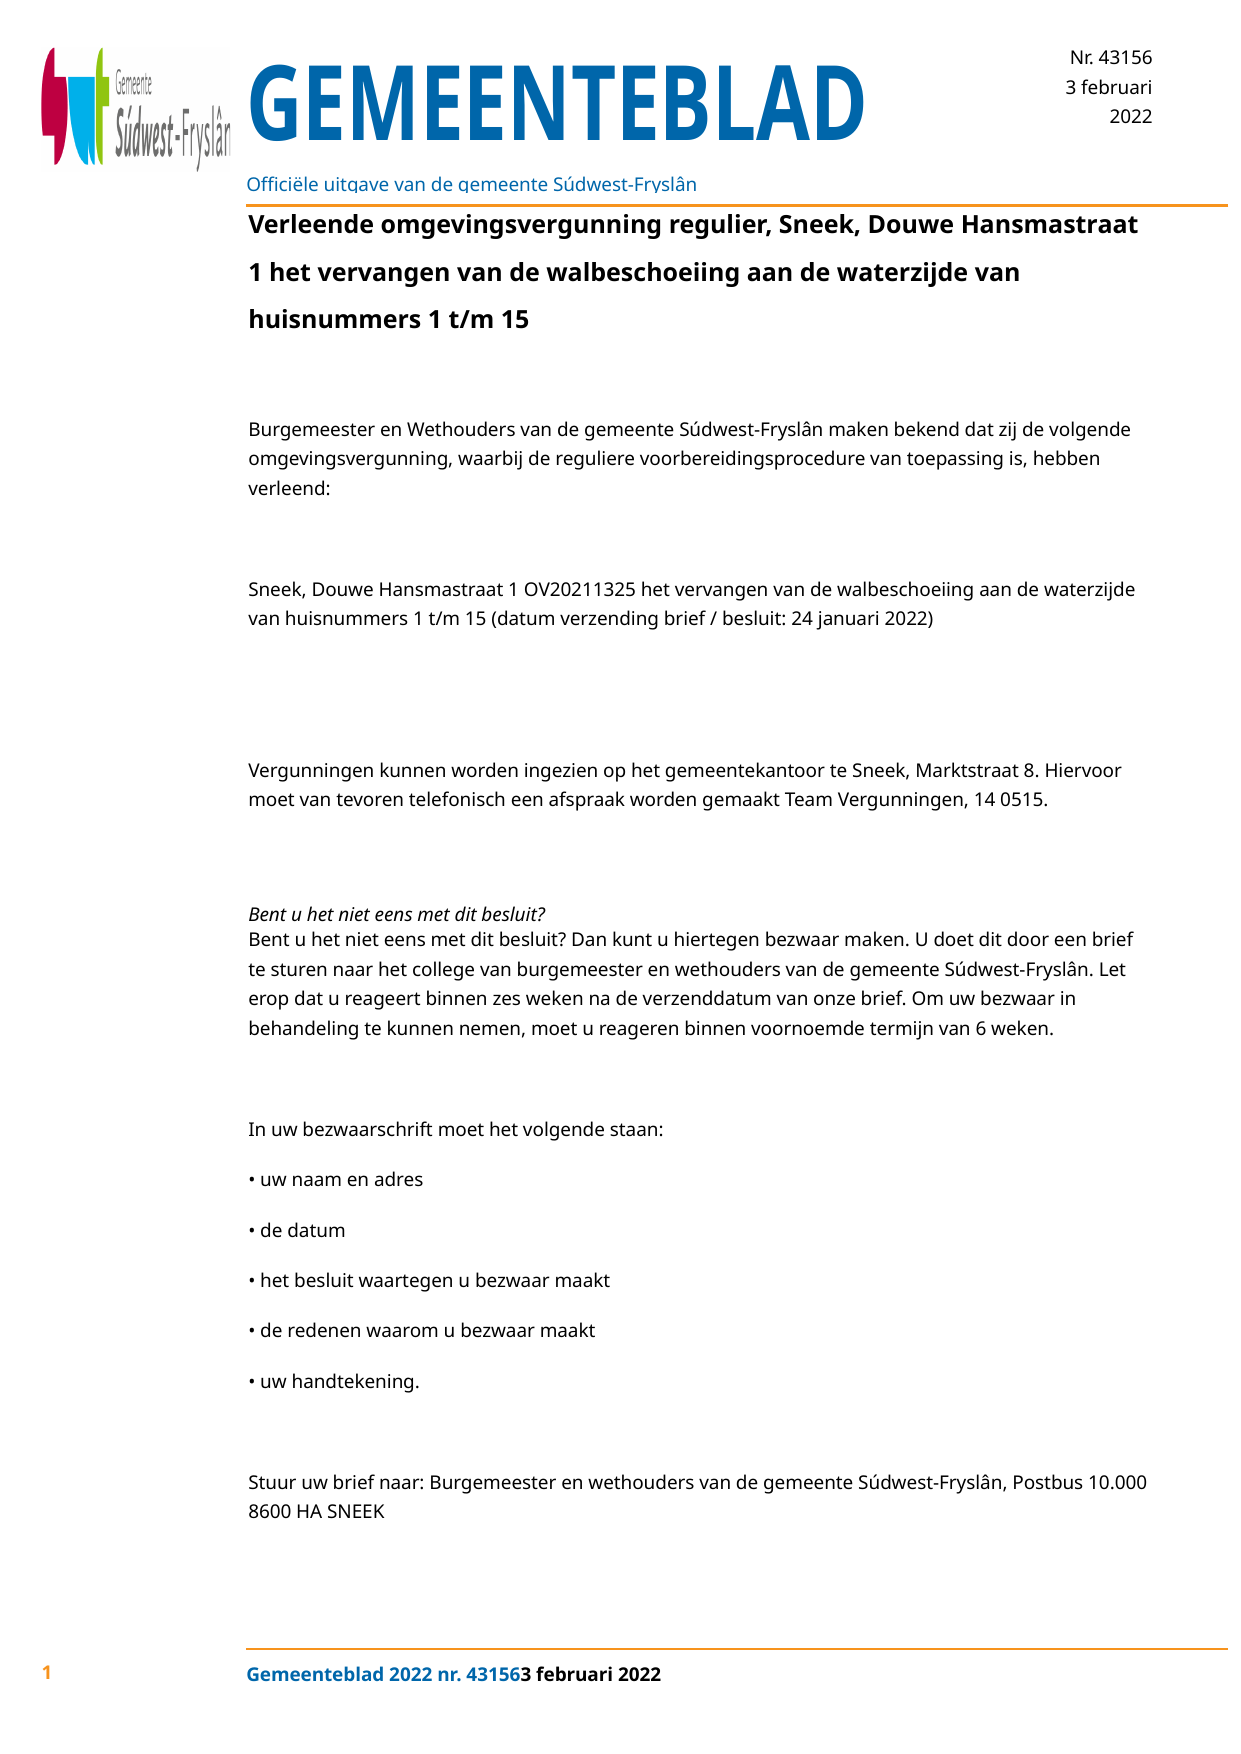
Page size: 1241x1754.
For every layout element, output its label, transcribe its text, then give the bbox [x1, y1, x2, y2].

text Verleende omgevingsvergunning regulier, Sneek, Douwe Hansmastraat 1 het vervangen van de walbeschoeiing aan de waterzijde van huisnummers 1 t/m 15 [248, 207, 1152, 336]
text Sneek, Douwe Hansmastraat 1 OV20211325 het vervangen van de walbeschoeiing aan de waterzijde van huisnummers 1 t/m 15 (datum verzending brief / besluit: 24 januari 2022) [248, 576, 1152, 631]
text • de redenen waarom u bezwaar maakt [248, 1318, 1152, 1343]
picture [41, 47, 231, 172]
text • uw naam en adres [248, 1166, 1152, 1192]
text Bent u het niet eens met dit besluit? [248, 901, 1152, 926]
text Stuur uw brief naar: Burgemeester en wethouders van de gemeente Súdwest-Fryslân, Postbus 10.000 8600 HA SNEEK [248, 1469, 1152, 1524]
text • uw handtekening. [248, 1368, 1152, 1394]
text Bent u het niet eens met dit besluit? Dan kunt u hiertegen bezwaar maken. U doet dit door een brief te sturen naar het college van burgemeester en wethouders van de gemeente Súdwest-Fryslân. Let erop dat u reageert binnen zes weken na de verzenddatum van onze brief. Om uw bezwaar in behandeling te kunnen nemen, moet u reageren binnen voornoemde termijn van 6 weken. [248, 926, 1152, 1041]
text Burgemeester en Wethouders van de gemeente Súdwest-Fryslân maken bekend dat zij de volgende omgevingsvergunning, waarbij de reguliere voorbereidingsprocedure van toepassing is, hebben verleend: [248, 416, 1152, 501]
text Vergunningen kunnen worden ingezien op het gemeentekantoor te Sneek, Marktstraat 8. Hiervoor moet van tevoren telefonisch een afspraak worden gemaakt Team Vergunningen, 14 0515. [248, 757, 1152, 812]
text In uw bezwaarschrift moet het volgende staan: [248, 1116, 1152, 1142]
text • het besluit waartegen u bezwaar maakt [248, 1267, 1152, 1293]
text • de datum [248, 1217, 1152, 1243]
